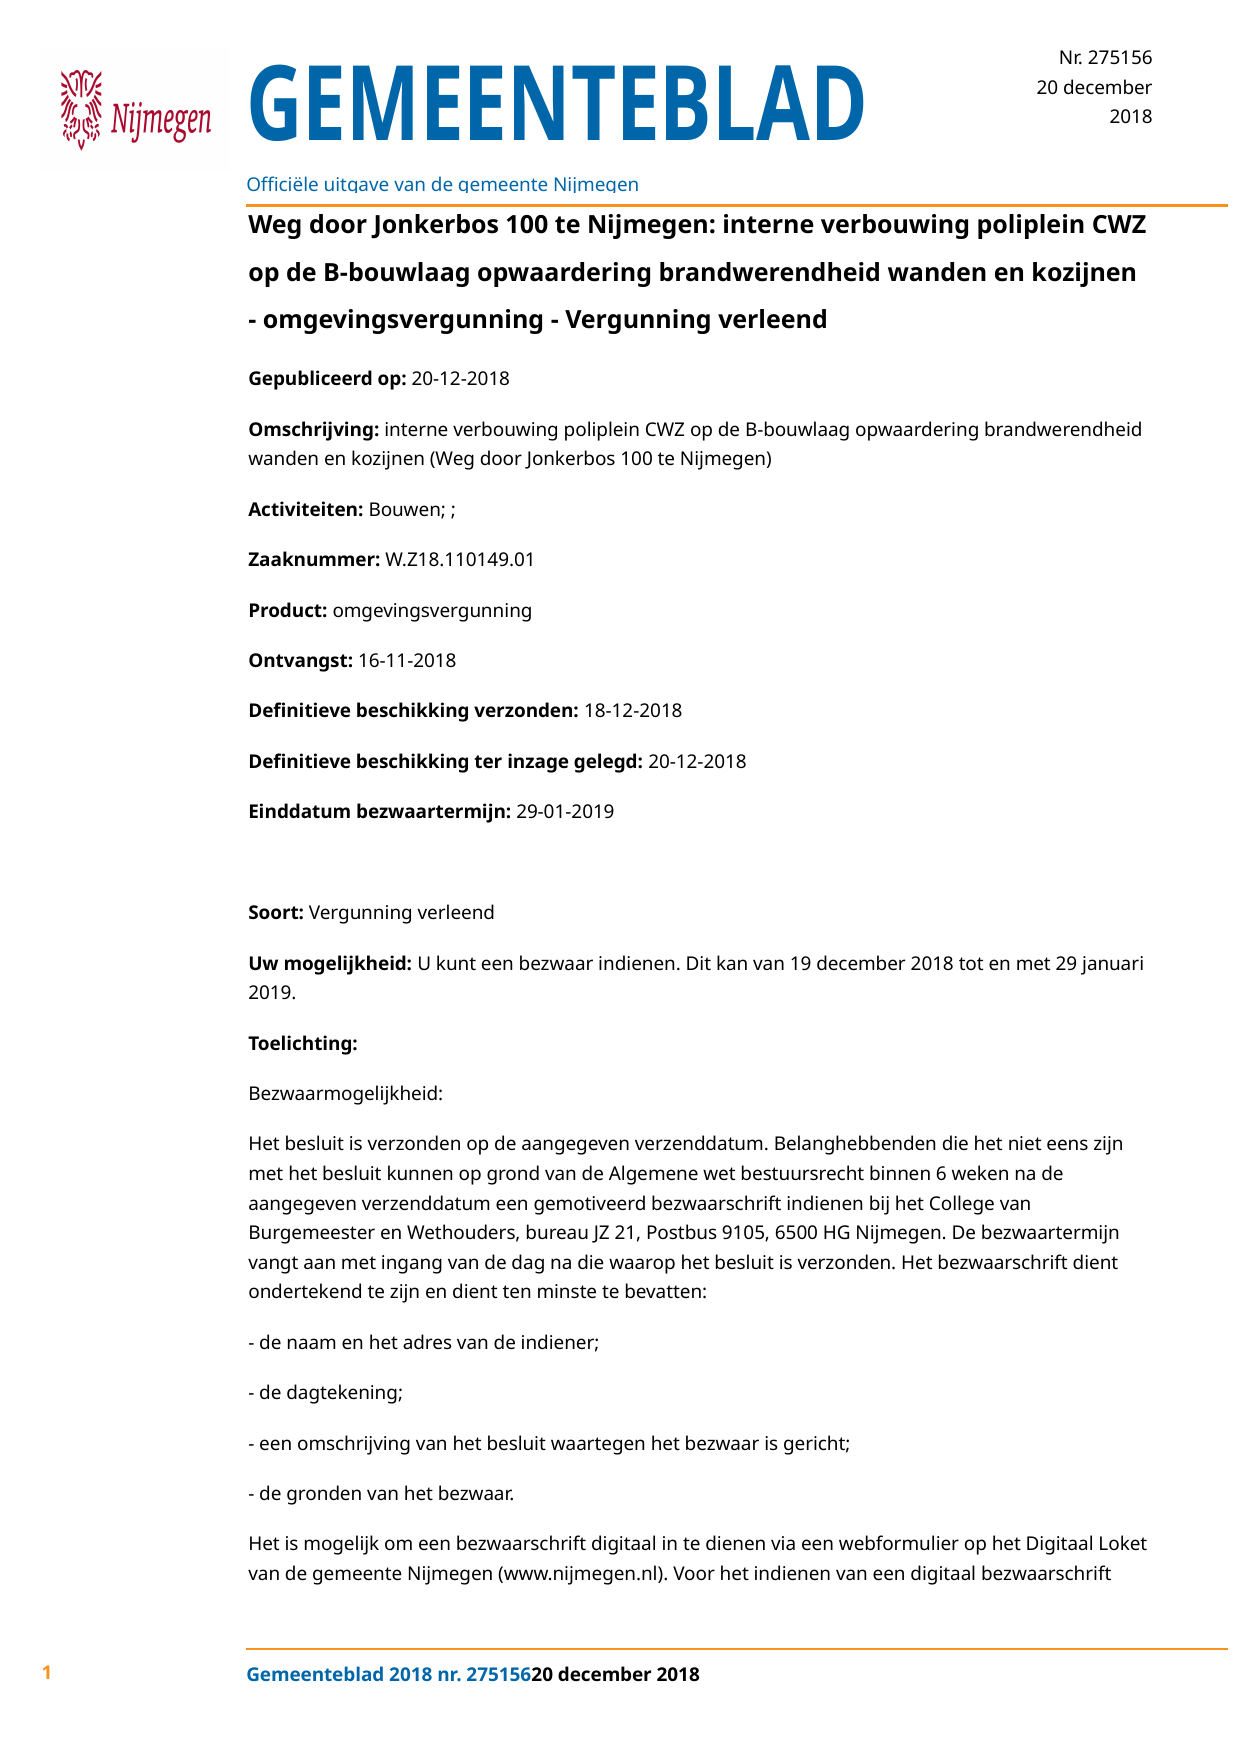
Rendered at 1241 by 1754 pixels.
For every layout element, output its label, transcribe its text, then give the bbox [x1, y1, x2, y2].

picture [41, 47, 231, 172]
text Omschrijving: interne verbouwing poliplein CWZ op de B-bouwlaag opwaardering brandwerendheid wanden en kozijnen (Weg door Jonkerbos 100 te Nijmegen) [248, 416, 1152, 471]
text - de naam en het adres van de indiener; [248, 1329, 1152, 1354]
text Activiteiten: Bouwen; ; [248, 496, 1152, 522]
text Toelichting: [248, 1030, 1152, 1055]
text Einddatum bezwaartermijn: 29-01-2019 [248, 798, 1152, 824]
text - de gronden van het bezwaar. [248, 1480, 1152, 1506]
text Bezwaarmogelijkheid: [248, 1080, 1152, 1106]
text Soort: Vergunning verleend [248, 899, 1152, 925]
text - een omschrijving van het besluit waartegen het bezwaar is gericht; [248, 1430, 1152, 1455]
text Gepubliceerd op: 20-12-2018 [248, 366, 1152, 391]
text Definitieve beschikking verzonden: 18-12-2018 [248, 698, 1152, 723]
text - de dagtekening; [248, 1379, 1152, 1405]
text Ontvangst: 16-11-2018 [248, 647, 1152, 673]
text Het is mogelijk om een bezwaarschrift digitaal in te dienen via een webformulier op het Digitaal Loket van de gemeente Nijmegen (www.nijmegen.nl). Voor het indienen van een digitaal bezwaarschrift [248, 1531, 1152, 1586]
text Het besluit is verzonden op de aangegeven verzenddatum. Belanghebbenden die het niet eens zijn met het besluit kunnen op grond van de Algemene wet bestuursrecht binnen 6 weken na de aangegeven verzenddatum een gemotiveerd bezwaarschrift indienen bij het College van Burgemeester en Wethouders, bureau JZ 21, Postbus 9105, 6500 HG Nijmegen. De bezwaartermijn vangt aan met ingang van de dag na die waarop het besluit is verzonden. Het bezwaarschrift dient ondertekend te zijn en dient ten minste te bevatten: [248, 1131, 1152, 1304]
text Uw mogelijkheid: U kunt een bezwaar indienen. Dit kan van 19 december 2018 tot en met 29 januari 2019. [248, 950, 1152, 1005]
text Product: omgevingsvergunning [248, 597, 1152, 622]
text Weg door Jonkerbos 100 te Nijmegen: interne verbouwing poliplein CWZ op de B-bouwlaag opwaardering brandwerendheid wanden en kozijnen - omgevingsvergunning - Vergunning verleend [248, 207, 1152, 336]
text Definitieve beschikking ter inzage gelegd: 20-12-2018 [248, 748, 1152, 774]
text Zaaknummer: W.Z18.110149.01 [248, 546, 1152, 572]
